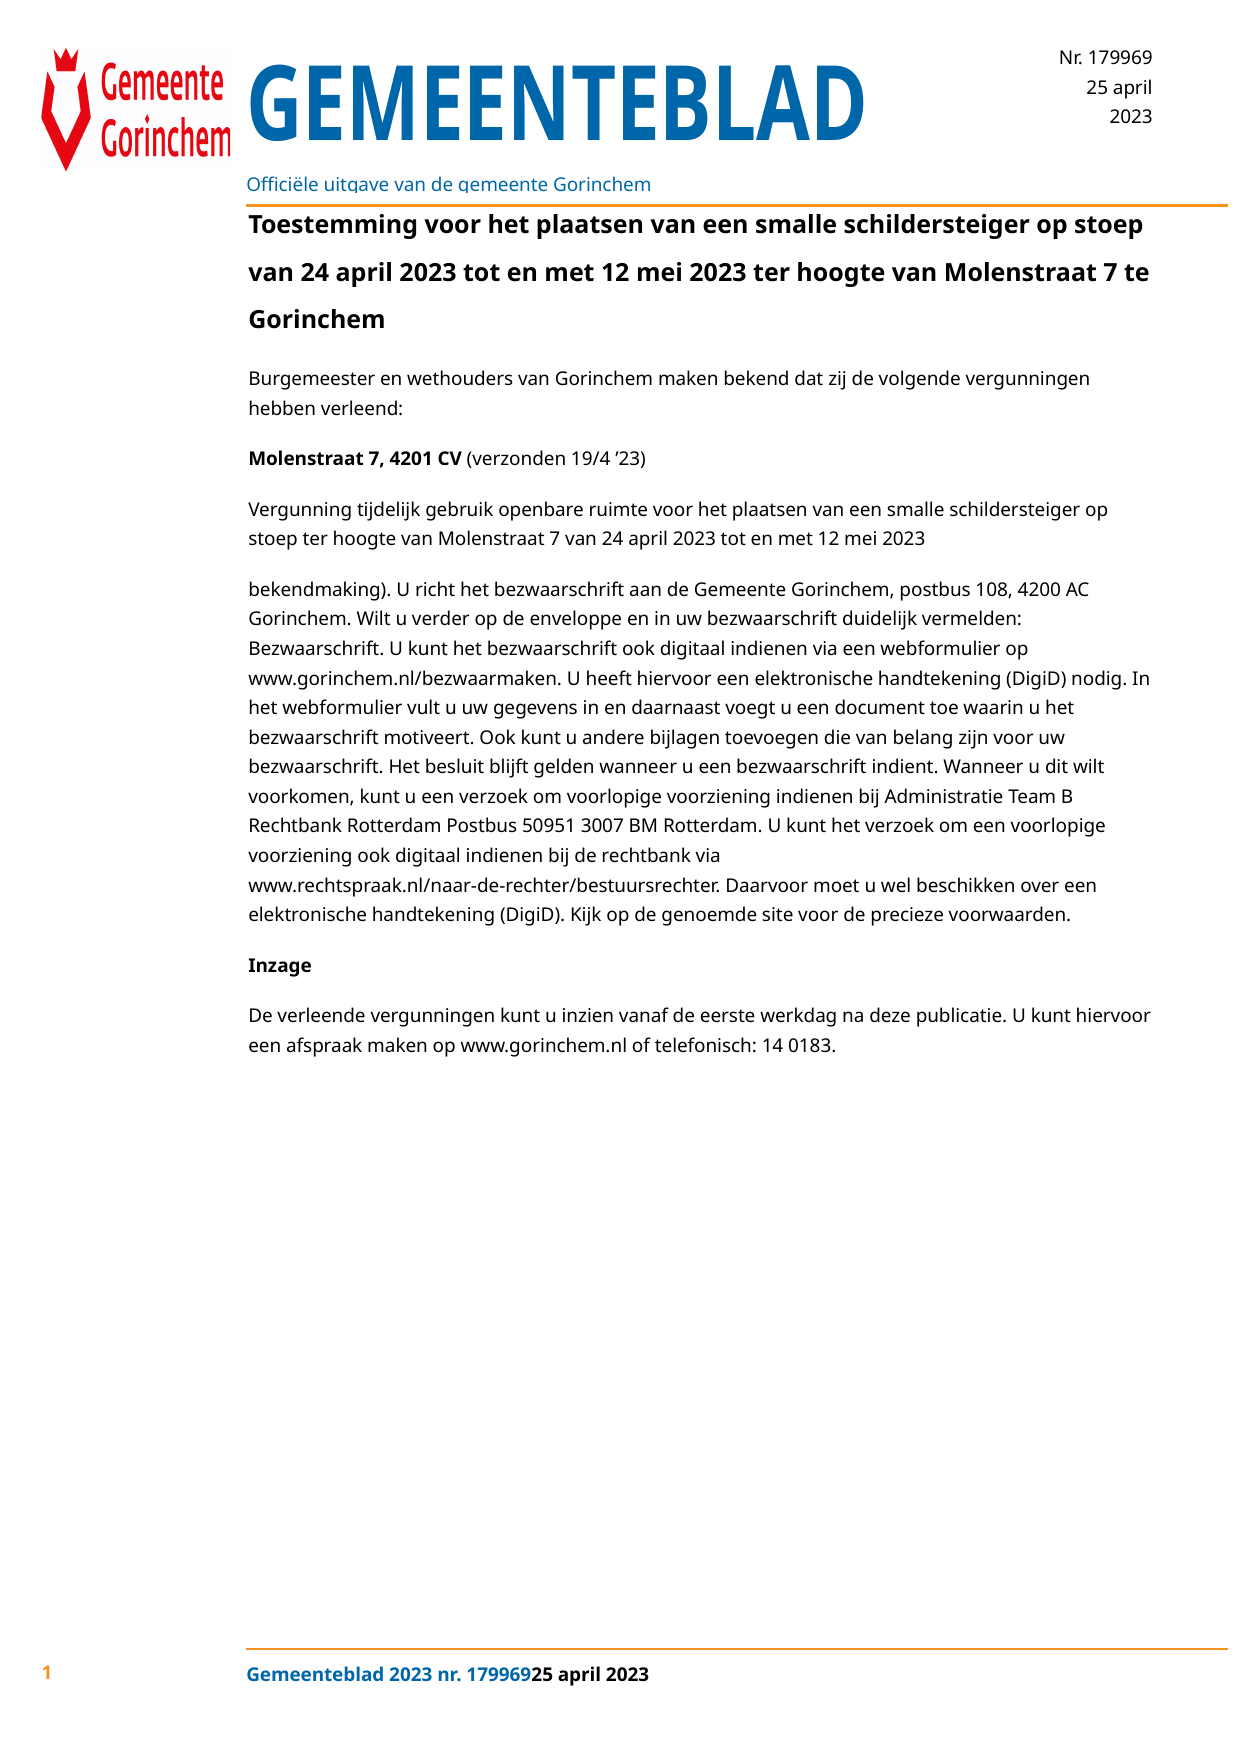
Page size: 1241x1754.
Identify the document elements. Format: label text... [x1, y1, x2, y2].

text Vergunning tijdelijk gebruik openbare ruimte voor het plaatsen van een smalle schildersteiger op stoep ter hoogte van Molenstraat 7 van 24 april 2023 tot en met 12 mei 2023 [248, 496, 1152, 551]
picture [41, 47, 231, 172]
text Toestemming voor het plaatsen van een smalle schildersteiger op stoep van 24 april 2023 tot en met 12 mei 2023 ter hoogte van Molenstraat 7 te Gorinchem [248, 207, 1152, 336]
text Burgemeester en wethouders van Gorinchem maken bekend dat zij de volgende vergunningen hebben verleend: [248, 366, 1152, 421]
text Inzage [248, 952, 1152, 977]
text Molenstraat 7, 4201 CV (verzonden 19/4 ’23) [248, 446, 1152, 471]
text De verleende vergunningen kunt u inzien vanaf de eerste werkdag na deze publicatie. U kunt hiervoor een afspraak maken op www.gorinchem.nl of telefonisch: 14 0183. [248, 1002, 1152, 1057]
text bekendmaking). U richt het bezwaarschrift aan de Gemeente Gorinchem, postbus 108, 4200 AC Gorinchem. Wilt u verder op de enveloppe en in uw bezwaarschrift duidelijk vermelden: Bezwaarschrift. U kunt het bezwaarschrift ook digitaal indienen via een webformulier op www.gorinchem.nl/bezwaarmaken. U heeft hiervoor een elektronische handtekening (DigiD) nodig. In het webformulier vult u uw gegevens in en daarnaast voegt u een document toe waarin u het bezwaarschrift motiveert. Ook kunt u andere bijlagen toevoegen die van belang zijn voor uw bezwaarschrift. Het besluit blijft gelden wanneer u een bezwaarschrift indient. Wanneer u dit wilt voorkomen, kunt u een verzoek om voorlopige voorziening indienen bij Administratie Team B Rechtbank Rotterdam Postbus 50951 3007 BM Rotterdam. U kunt het verzoek om een voorlopige voorziening ook digitaal indienen bij de rechtbank via www.rechtspraak.nl/naar-de-rechter/bestuursrechter. Daarvoor moet u wel beschikken over een elektronische handtekening (DigiD). Kijk op de genoemde site voor de precieze voorwaarden. [248, 576, 1152, 927]
